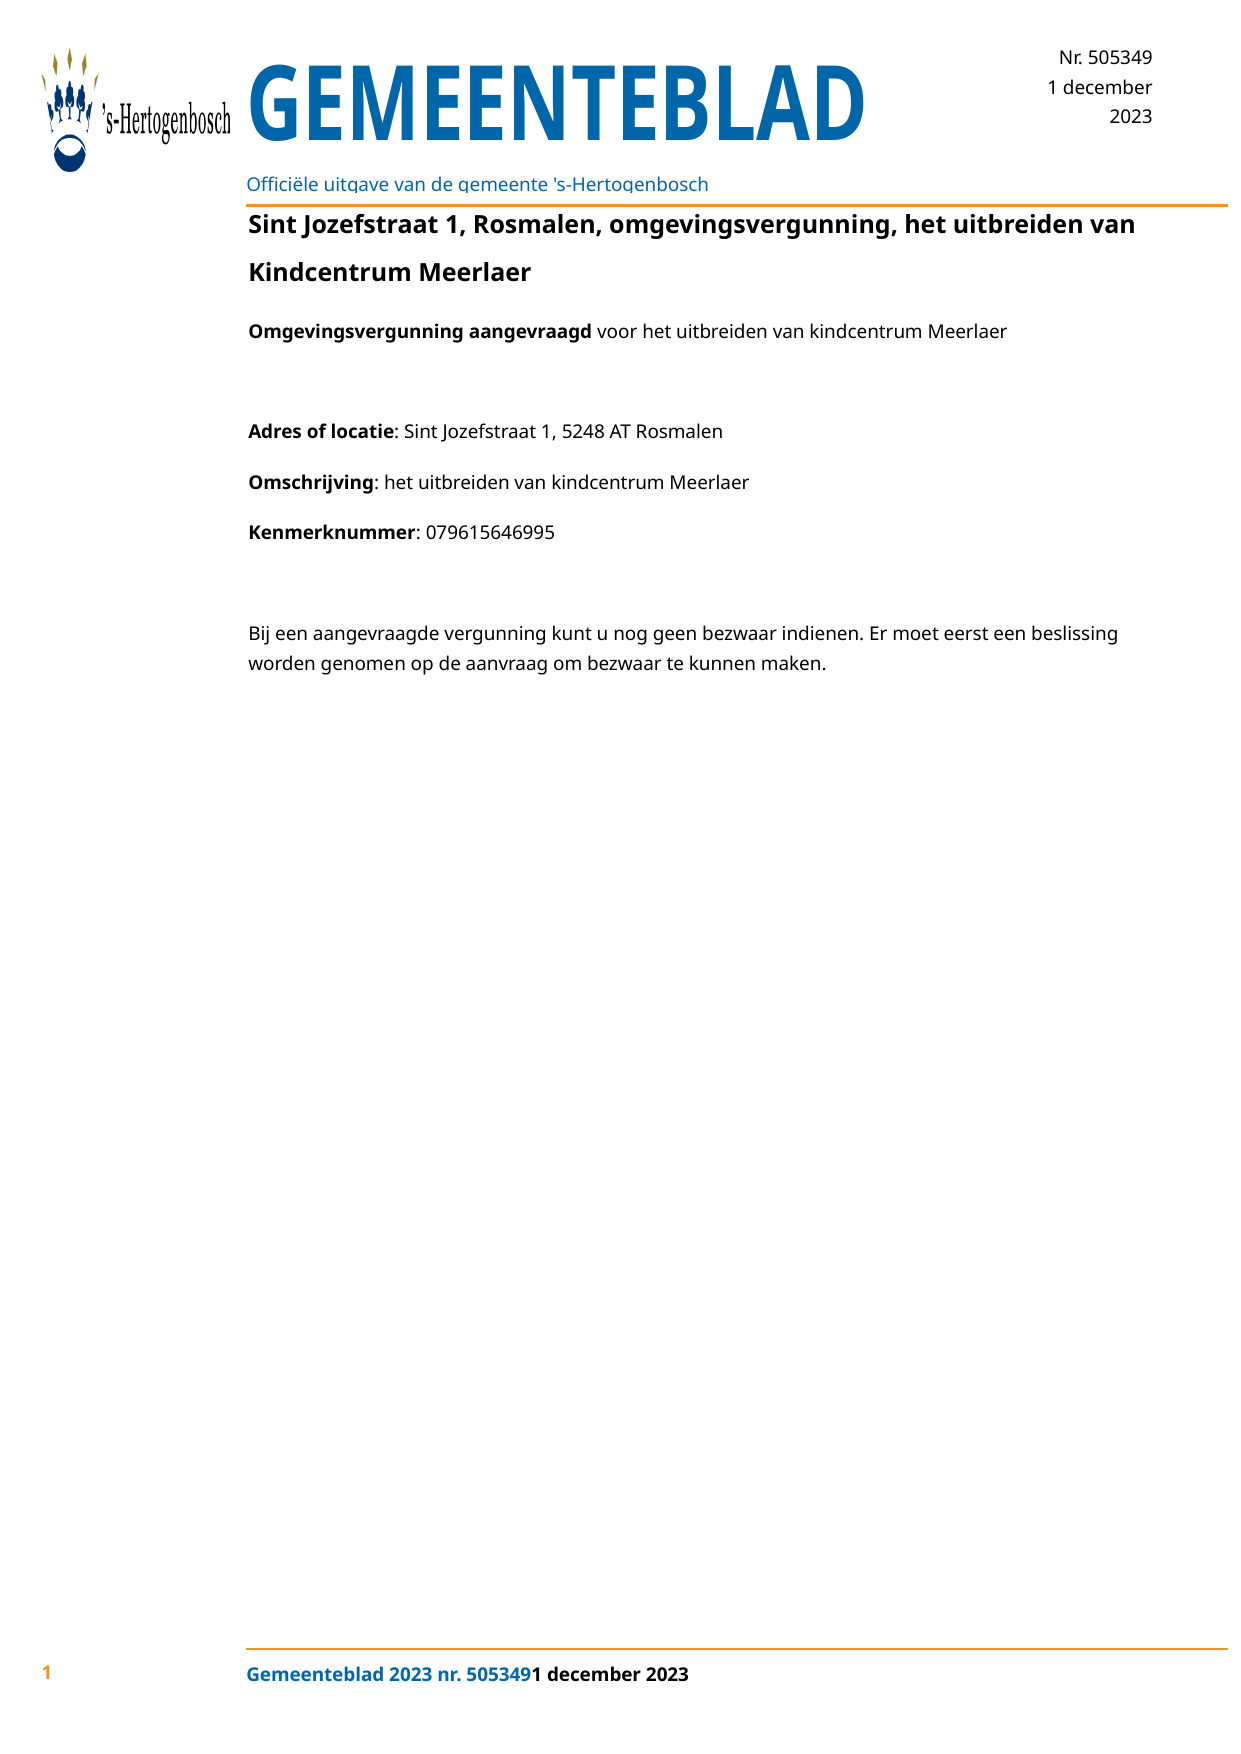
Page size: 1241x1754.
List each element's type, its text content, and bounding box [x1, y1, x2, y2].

picture [41, 47, 231, 172]
text Kenmerknummer: 079615646995 [248, 519, 1152, 545]
text Omgevingsvergunning aangevraagd voor het uitbreiden van kindcentrum Meerlaer [248, 318, 1152, 344]
text Adres of locatie: Sint Jozefstraat 1, 5248 AT Rosmalen [248, 419, 1152, 444]
text Omschrijving: het uitbreiden van kindcentrum Meerlaer [248, 469, 1152, 495]
text Sint Jozefstraat 1, Rosmalen, omgevingsvergunning, het uitbreiden van Kindcentrum Meerlaer [248, 207, 1152, 288]
text Bij een aangevraagde vergunning kunt u nog geen bezwaar indienen. Er moet eerst een beslissing worden genomen op de aanvraag om bezwaar te kunnen maken. [248, 620, 1152, 676]
